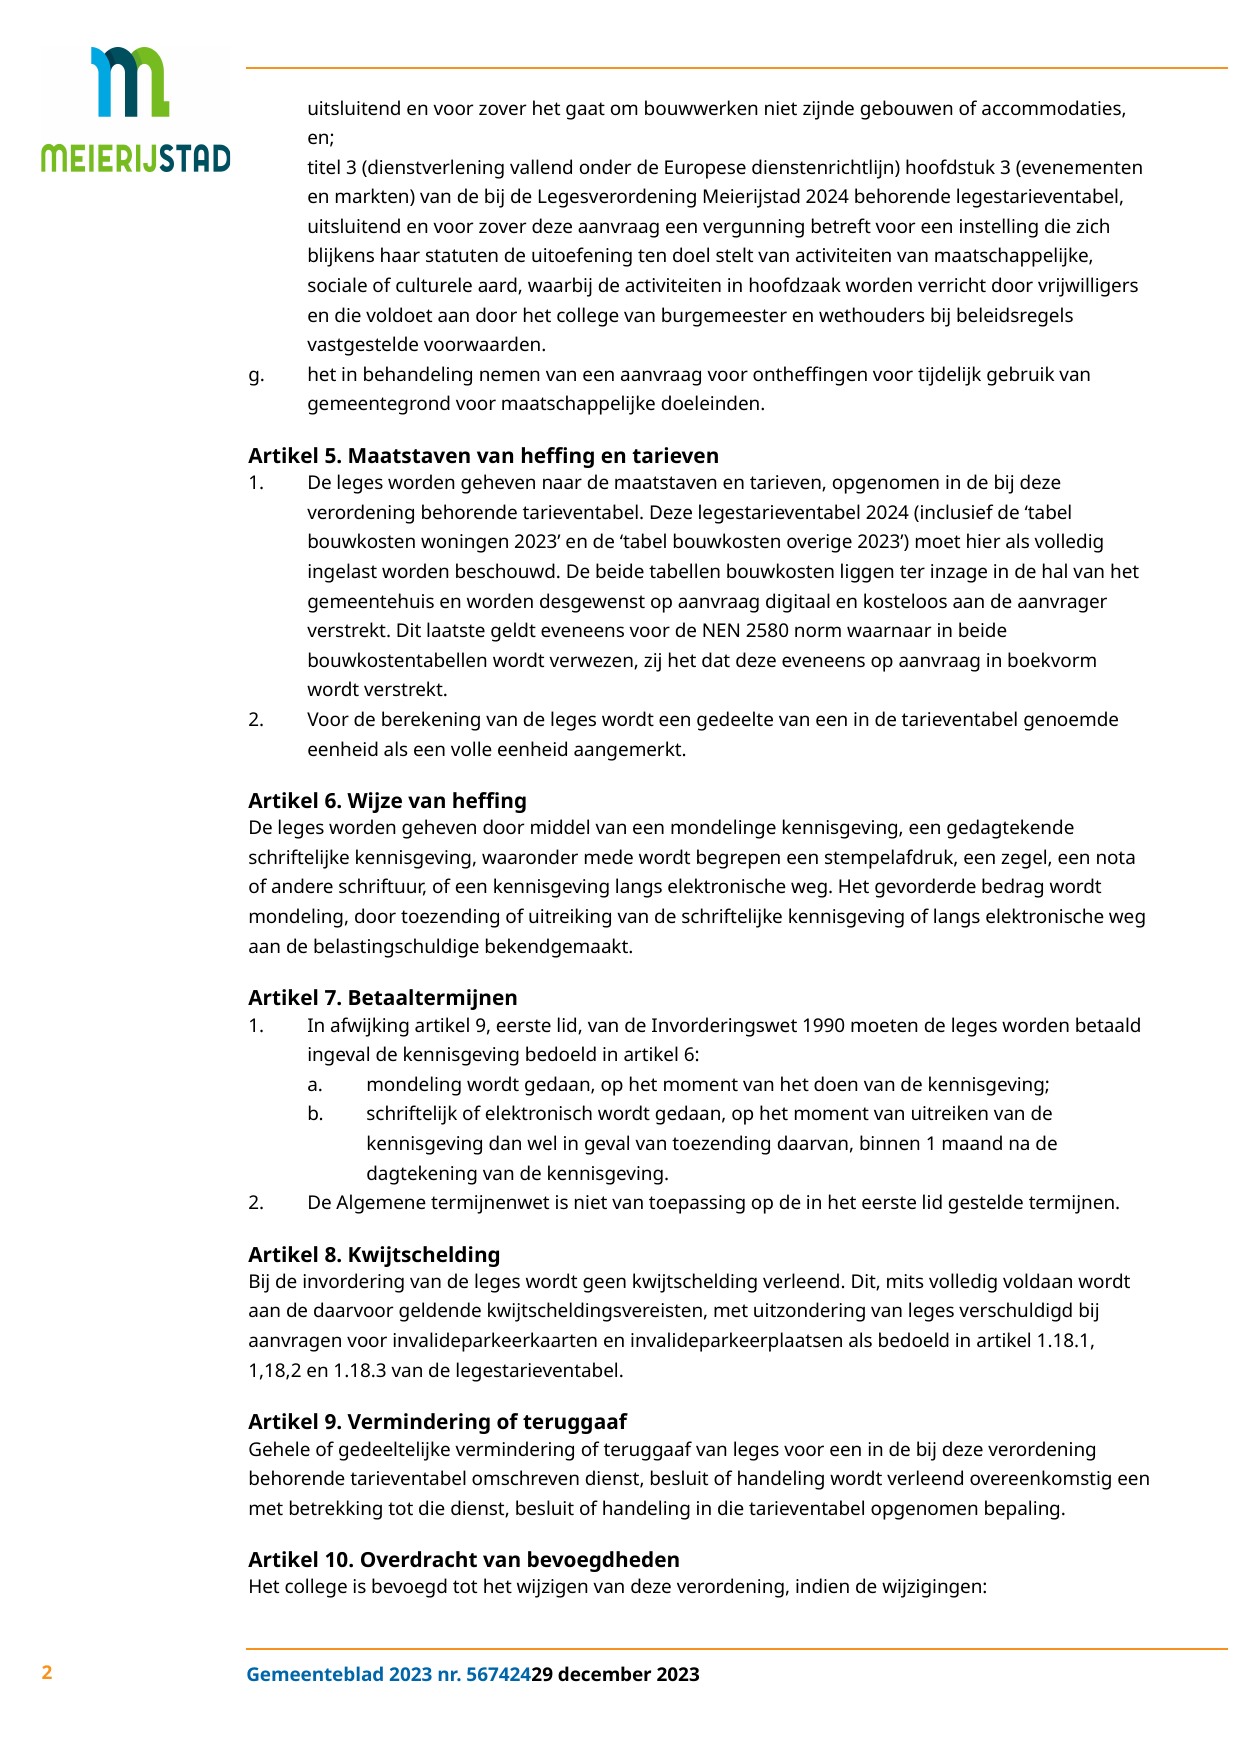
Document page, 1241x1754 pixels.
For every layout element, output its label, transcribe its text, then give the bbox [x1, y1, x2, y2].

list mondeling wordt gedaan, op het moment van het doen van de kennisgeving; [307, 1071, 1152, 1097]
list In afwijking artikel 9, eerste lid, van de Invorderingswet 1990 moeten de leges worden betaald ingeval de kennisgeving bedoeld in artikel 6: [248, 1012, 1152, 1067]
text Artikel 9. Vermindering of teruggaaf [248, 1407, 1152, 1436]
text Artikel 7. Betaaltermijnen [248, 983, 1152, 1012]
list het in behandeling nemen van een aanvraag voor ontheffingen voor tijdelijk gebruik van gemeentegrond voor maatschappelijke doeleinden. [248, 361, 1152, 416]
list De leges worden geheven naar de maatstaven en tarieven, opgenomen in de bij deze verordening behorende tarieventabel. Deze legestarieventabel 2024 (inclusief de ‘tabel bouwkosten woningen 2023’ en de ‘tabel bouwkosten overige 2023’) moet hier als volledig ingelast worden beschouwd. De beide tabellen bouwkosten liggen ter inzage in de hal van het gemeentehuis en worden desgewenst op aanvraag digitaal en kosteloos aan de aanvrager verstrekt. Dit laatste geldt eveneens voor de NEN 2580 norm waarnaar in beide bouwkostentabellen wordt verwezen, zij het dat deze eveneens op aanvraag in boekvorm wordt verstrekt. [248, 469, 1152, 702]
list De Algemene termijnenwet is niet van toepassing op de in het eerste lid gestelde termijnen. [248, 1189, 1152, 1215]
text Artikel 8. Kwijtschelding [248, 1240, 1152, 1268]
text Artikel 10. Overdracht van bevoegdheden [248, 1545, 1152, 1574]
picture [41, 47, 231, 172]
text Het college is bevoegd tot het wijzigen van deze verordening, indien de wijzigingen: [248, 1574, 1152, 1599]
text De leges worden geheven door middel van een mondelinge kennisgeving, een gedagtekende schriftelijke kennisgeving, waaronder mede wordt begrepen een stempelafdruk, een zegel, een nota of andere schriftuur, of een kennisgeving langs elektronische weg. Het gevorderde bedrag wordt mondeling, door toezending of uitreiking van de schriftelijke kennisgeving of langs elektronische weg aan de belastingschuldige bekendgemaakt. [248, 814, 1152, 959]
list Voor de berekening van de leges wordt een gedeelte van een in de tarieventabel genoemde eenheid als een volle eenheid aangemerkt. [248, 706, 1152, 761]
text Artikel 6. Wijze van heffing [248, 786, 1152, 814]
text Artikel 5. Maatstaven van heffing en tarieven [248, 441, 1152, 469]
list schriftelijk of elektronisch wordt gedaan, op het moment van uitreiken van de kennisgeving dan wel in geval van toezending daarvan, binnen 1 maand na de dagtekening van de kennisgeving. [307, 1101, 1152, 1185]
list uitsluitend en voor zover het gaat om bouwwerken niet zijnde gebouwen of accommodaties, en; [248, 95, 1152, 150]
text Gehele of gedeeltelijke vermindering of teruggaaf van leges voor een in de bij deze verordening behorende tarieventabel omschreven dienst, besluit of handeling wordt verleend overeenkomstig een met betrekking tot die dienst, besluit of handeling in die tarieventabel opgenomen bepaling. [248, 1436, 1152, 1521]
list titel 3 (dienstverlening vallend onder de Europese dienstenrichtlijn) hoofdstuk 3 (evenementen en markten) van de bij de Legesverordening Meierijstad 2024 behorende legestarieventabel, uitsluitend en voor zover deze aanvraag een vergunning betreft voor een instelling die zich blijkens haar statuten de uitoefening ten doel stelt van activiteiten van maatschappelijke, sociale of culturele aard, waarbij de activiteiten in hoofdzaak worden verricht door vrijwilligers en die voldoet aan door het college van burgemeester en wethouders bij beleidsregels vastgestelde voorwaarden. [248, 154, 1152, 357]
text Bij de invordering van de leges wordt geen kwijtschelding verleend. Dit, mits volledig voldaan wordt aan de daarvoor geldende kwijtscheldingsvereisten, met uitzondering van leges verschuldigd bij aanvragen voor invalideparkeerkaarten en invalideparkeerplaatsen als bedoeld in artikel 1.18.1, 1,18,2 en 1.18.3 van de legestarieventabel. [248, 1268, 1152, 1383]
